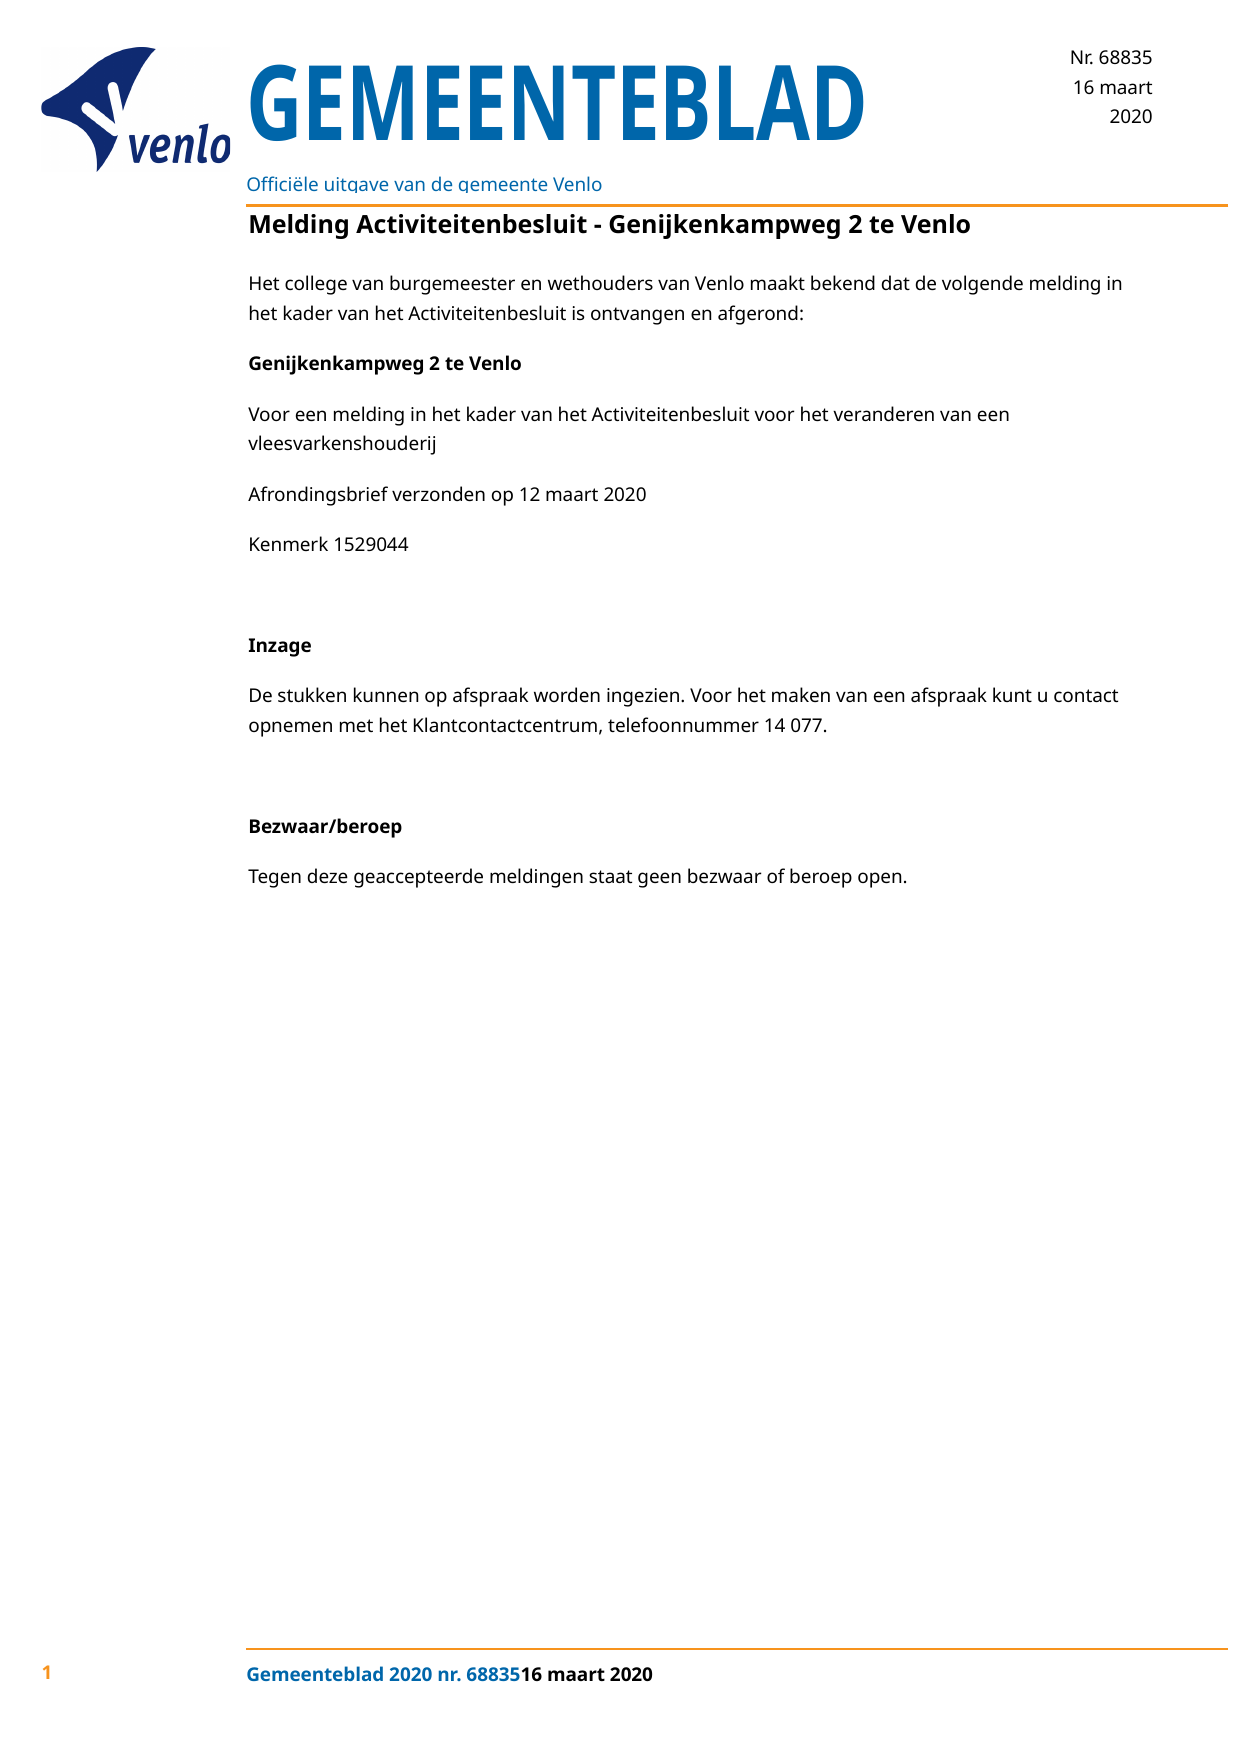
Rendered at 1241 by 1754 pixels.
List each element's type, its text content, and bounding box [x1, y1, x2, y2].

text Inzage [248, 632, 1152, 658]
text Afrondingsbrief verzonden op 12 maart 2020 [248, 481, 1152, 506]
text Kenmerk 1529044 [248, 531, 1152, 557]
text Genijkenkampweg 2 te Venlo [248, 350, 1152, 376]
text Voor een melding in het kader van het Activiteitenbesluit voor het veranderen van een vleesvarkenshouderij [248, 401, 1152, 456]
text Melding Activiteitenbesluit - Genijkenkampweg 2 te Venlo [248, 207, 1152, 241]
text Het college van burgemeester en wethouders van Venlo maakt bekend dat de volgende melding in het kader van het Activiteitenbesluit is ontvangen en afgerond: [248, 270, 1152, 326]
text Bezwaar/beroep [248, 813, 1152, 838]
text Tegen deze geaccepteerde meldingen staat geen bezwaar of beroep open. [248, 863, 1152, 889]
text De stukken kunnen op afspraak worden ingezien. Voor het maken van een afspraak kunt u contact opnemen met het Klantcontactcentrum, telefoonnummer 14 077. [248, 682, 1152, 738]
picture [41, 47, 231, 172]
